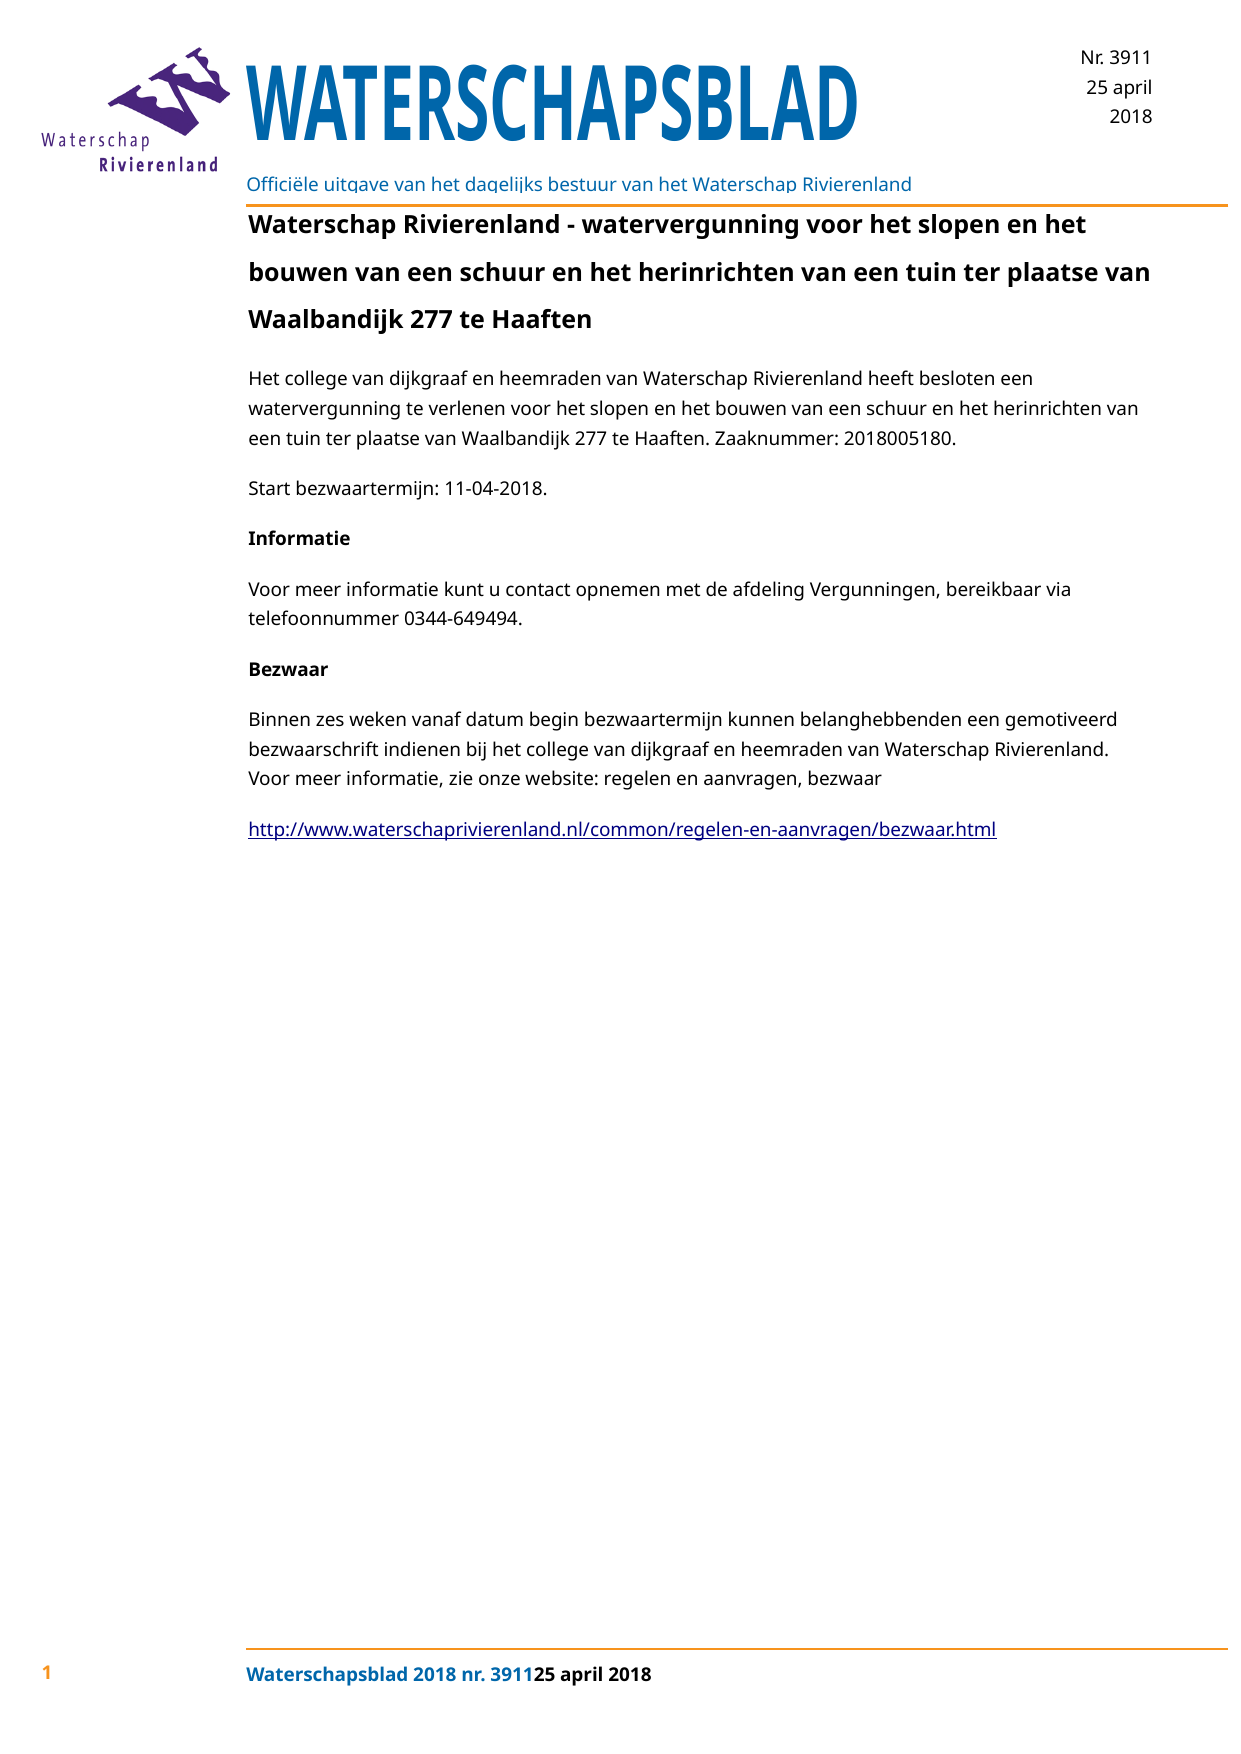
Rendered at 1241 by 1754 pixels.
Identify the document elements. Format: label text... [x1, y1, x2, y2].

text Informatie [248, 526, 1152, 551]
picture [41, 47, 231, 172]
text Start bezwaartermijn: 11-04-2018. [248, 475, 1152, 501]
text http://www.waterschaprivierenland.nl/common/regelen-en-aanvragen/bezwaar.html [248, 816, 1152, 842]
text Voor meer informatie kunt u contact opnemen met de afdeling Vergunningen, bereikbaar via telefoonnummer 0344-649494. [248, 576, 1152, 631]
text Binnen zes weken vanaf datum begin bezwaartermijn kunnen belanghebbenden een gemotiveerd bezwaarschrift indienen bij het college van dijkgraaf en heemraden van Waterschap Rivierenland. Voor meer informatie, zie onze website: regelen en aanvragen, bezwaar [248, 706, 1152, 791]
text Waterschap Rivierenland - watervergunning voor het slopen en het bouwen van een schuur en het herinrichten van een tuin ter plaatse van Waalbandijk 277 te Haaften [248, 207, 1152, 336]
text Het college van dijkgraaf en heemraden van Waterschap Rivierenland heeft besloten een watervergunning te verlenen voor het slopen en het bouwen van een schuur en het herinrichten van een tuin ter plaatse van Waalbandijk 277 te Haaften. Zaaknummer: 2018005180. [248, 366, 1152, 450]
text Bezwaar [248, 656, 1152, 682]
